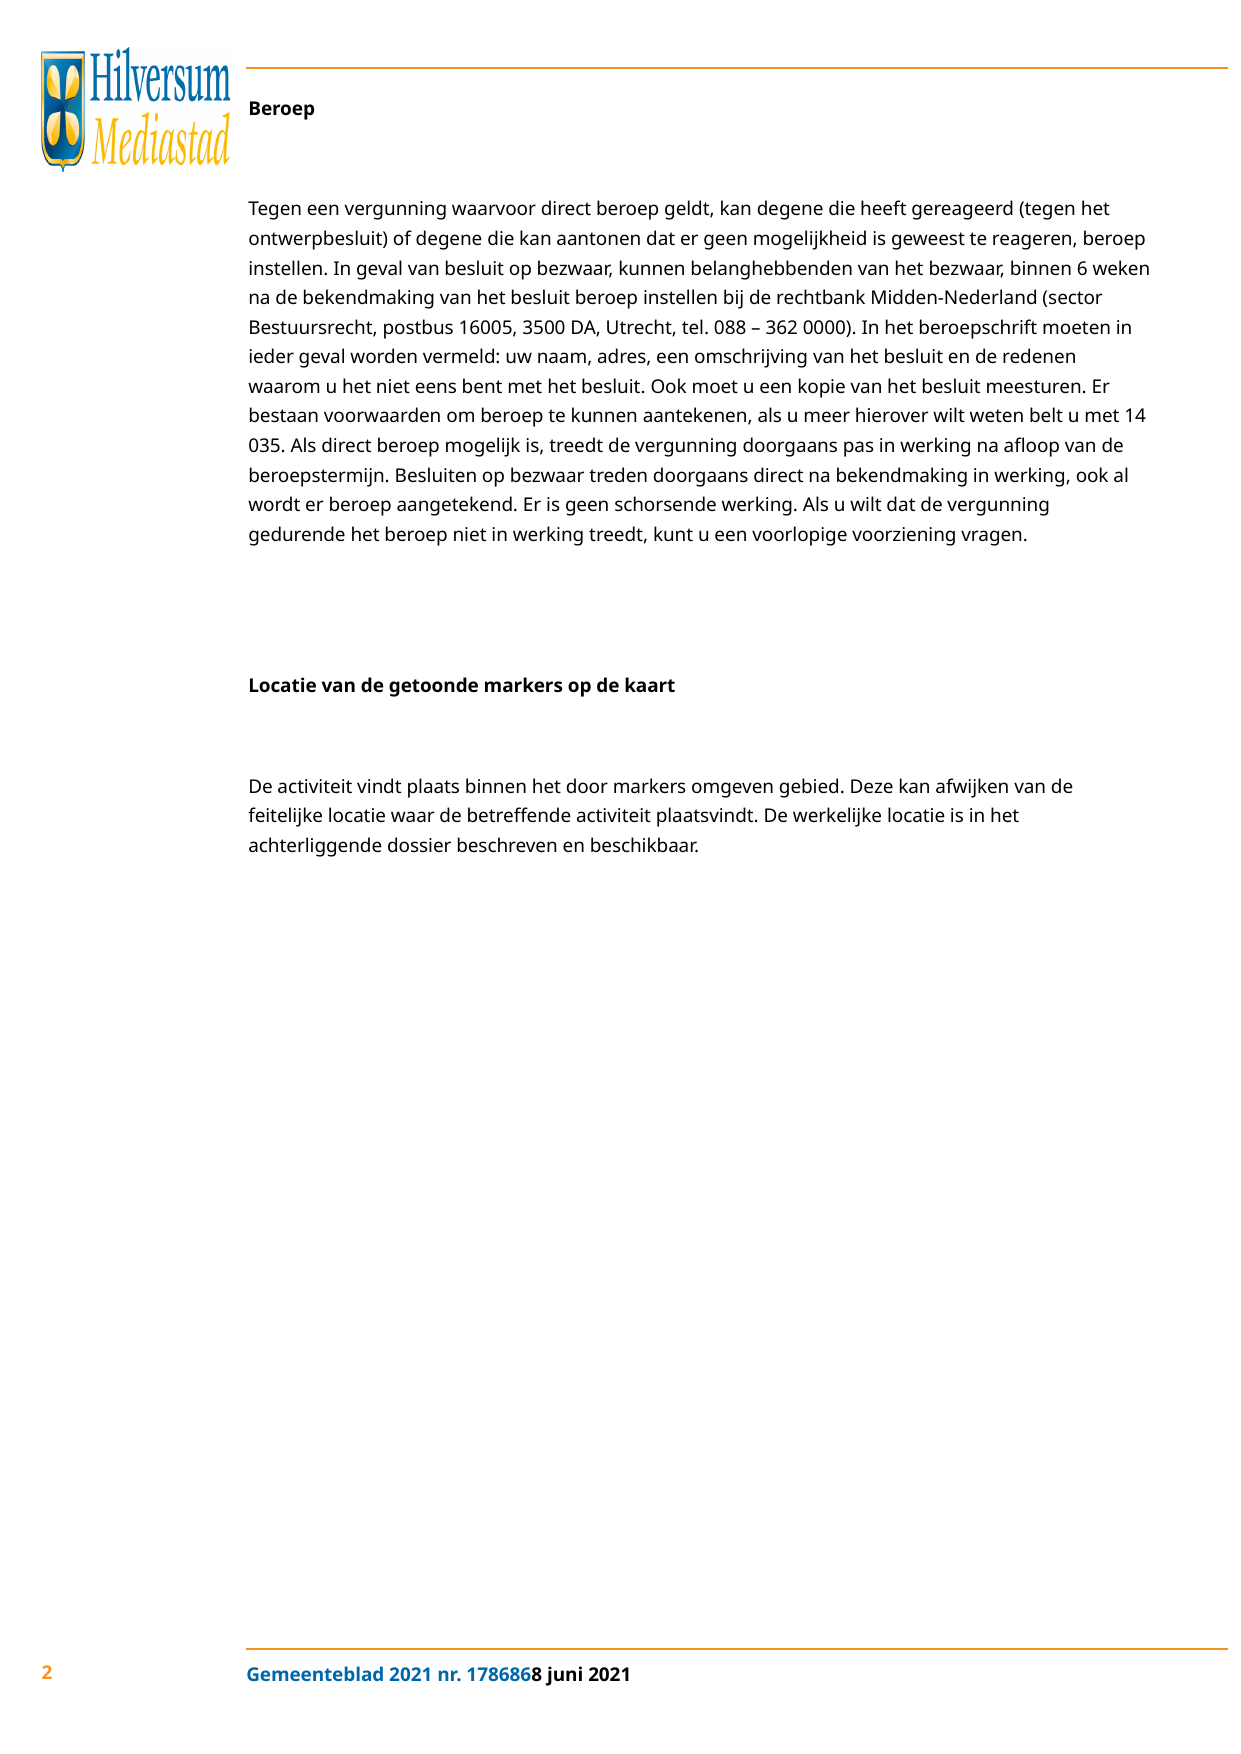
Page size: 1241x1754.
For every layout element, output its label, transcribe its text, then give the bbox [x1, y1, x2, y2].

text De activiteit vindt plaats binnen het door markers omgeven gebied. Deze kan afwijken van de feitelijke locatie waar de betreffende activiteit plaatsvindt. De werkelijke locatie is in het achterliggende dossier beschreven en beschikbaar. [248, 773, 1152, 858]
text Beroep [248, 95, 1152, 121]
picture [41, 47, 231, 172]
text Locatie van de getoonde markers op de kaart [248, 672, 1152, 698]
text Tegen een vergunning waarvoor direct beroep geldt, kan degene die heeft gereageerd (tegen het ontwerpbesluit) of degene die kan aantonen dat er geen mogelijkheid is geweest te reageren, beroep instellen. In geval van besluit op bezwaar, kunnen belanghebbenden van het bezwaar, binnen 6 weken na de bekendmaking van het besluit beroep instellen bij de rechtbank Midden-Nederland (sector Bestuursrecht, postbus 16005, 3500 DA, Utrecht, tel. 088 – 362 0000). In het beroepschrift moeten in ieder geval worden vermeld: uw naam, adres, een omschrijving van het besluit en de redenen waarom u het niet eens bent met het besluit. Ook moet u een kopie van het besluit meesturen. Er bestaan voorwaarden om beroep te kunnen aantekenen, als u meer hierover wilt weten belt u met 14 035. Als direct beroep mogelijk is, treedt de vergunning doorgaans pas in werking na afloop van de beroepstermijn. Besluiten op bezwaar treden doorgaans direct na bekendmaking in werking, ook al wordt er beroep aangetekend. Er is geen schorsende werking. Als u wilt dat de vergunning gedurende het beroep niet in werking treedt, kunt u een voorlopige voorziening vragen. [248, 196, 1152, 547]
